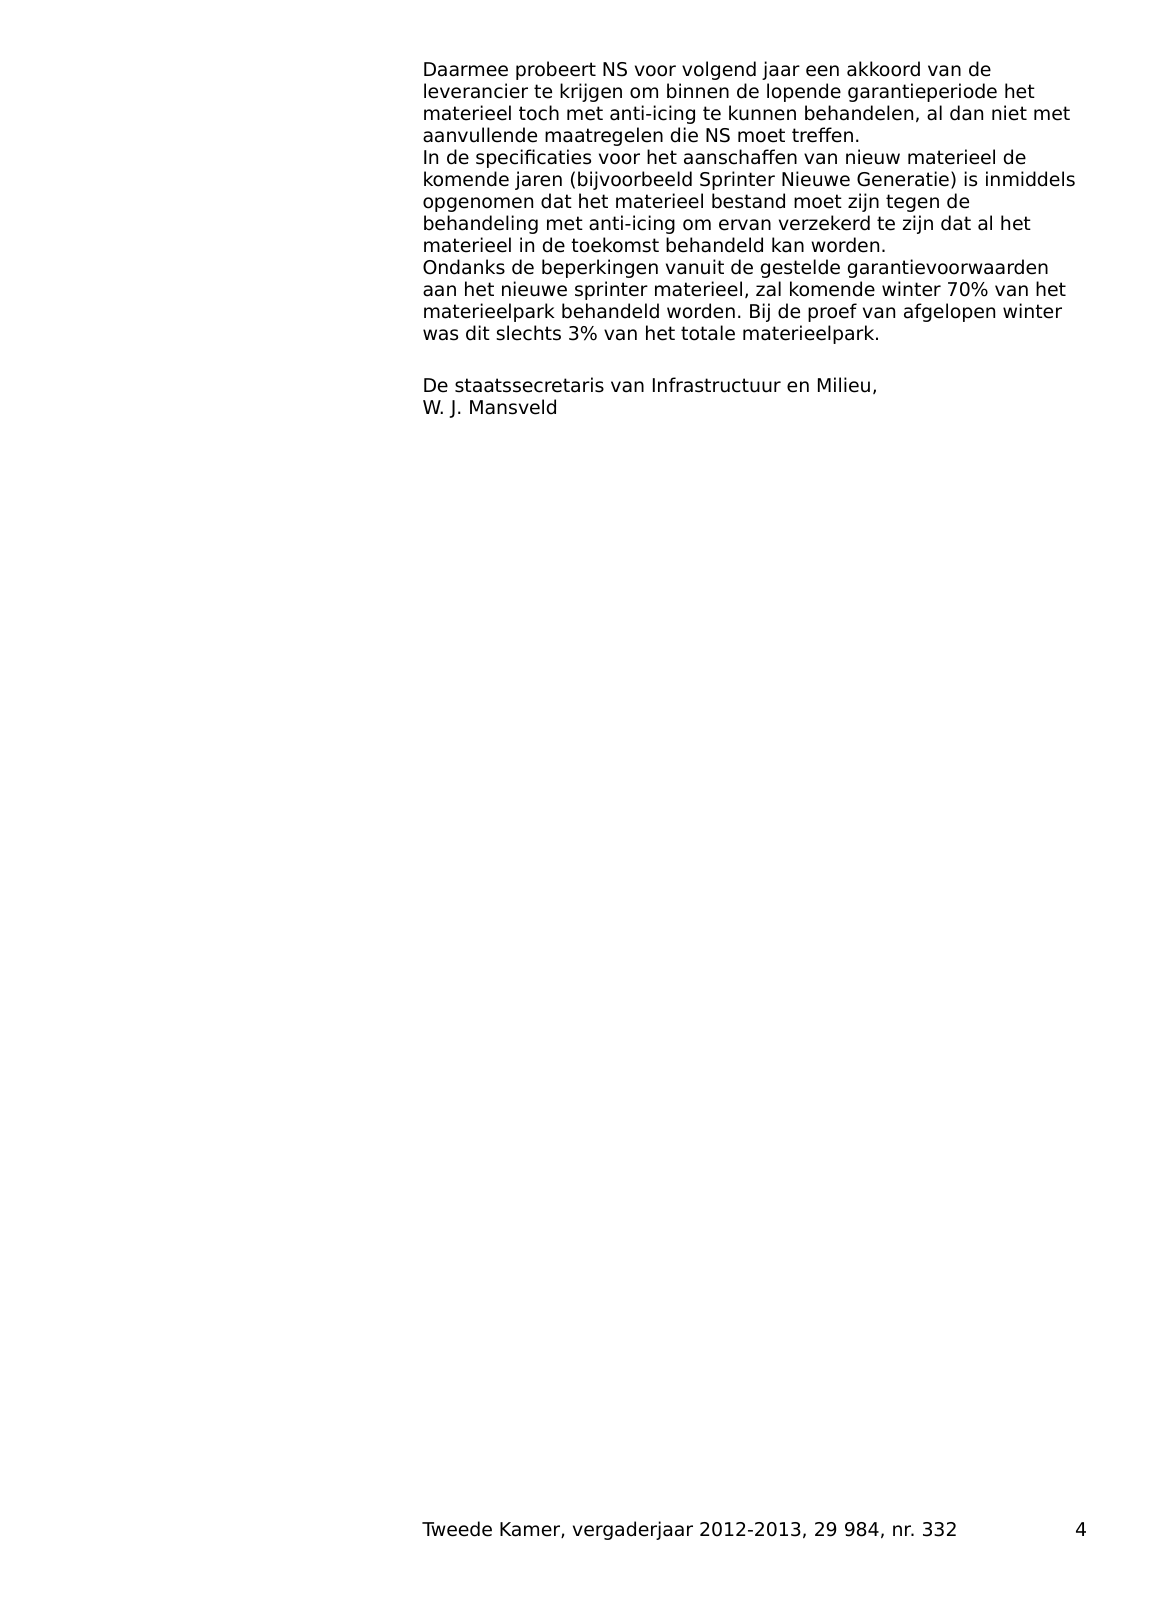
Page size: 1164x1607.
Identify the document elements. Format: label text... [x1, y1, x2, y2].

text De staatssecretaris van Infrastructuur en Milieu, W. J. Mansveld [422, 375, 1087, 419]
text Daarmee probeert NS voor volgend jaar een akkoord van de leverancier te krijgen om binnen de lopende garantieperiode het materieel toch met anti-icing te kunnen behandelen, al dan niet met aanvullende maatregelen die NS moet treffen. [422, 59, 1087, 147]
text In de specificaties voor het aanschaffen van nieuw materieel de komende jaren (bijvoorbeeld Sprinter Nieuwe Generatie) is inmiddels opgenomen dat het materieel bestand moet zijn tegen de behandeling met anti-icing om ervan verzekerd te zijn dat al het materieel in de toekomst behandeld kan worden. [422, 147, 1087, 257]
text Ondanks de beperkingen vanuit de gestelde garantievoorwaarden aan het nieuwe sprinter materieel, zal komende winter 70% van het materieelpark behandeld worden. Bij de proef van afgelopen winter was dit slechts 3% van het totale materieelpark. [422, 257, 1087, 345]
